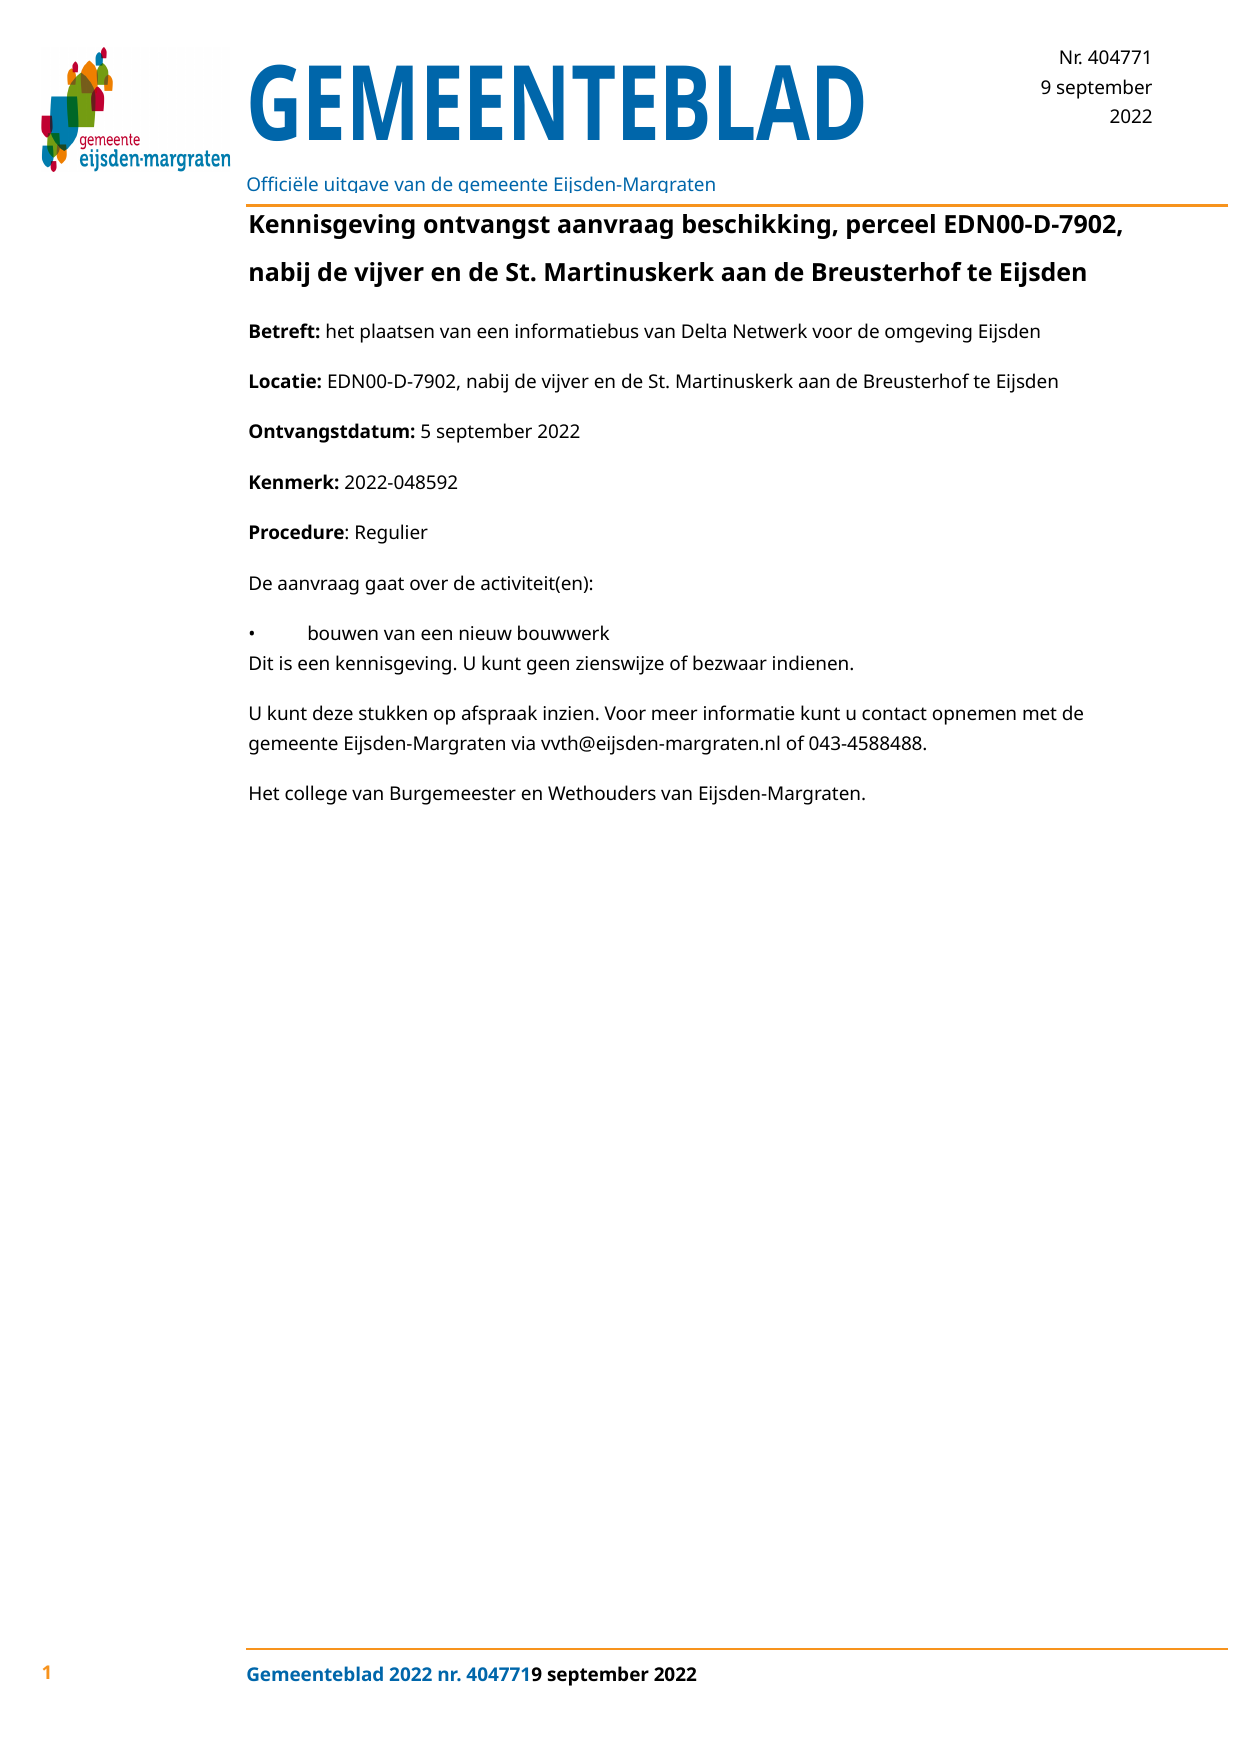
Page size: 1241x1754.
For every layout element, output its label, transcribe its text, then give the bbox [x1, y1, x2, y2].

text De aanvraag gaat over de activiteit(en): [248, 570, 1152, 596]
text Kennisgeving ontvangst aanvraag beschikking, perceel EDN00-D-7902, nabij de vijver en de St. Martinuskerk aan de Breusterhof te Eijsden [248, 207, 1152, 288]
text Kenmerk: 2022-048592 [248, 469, 1152, 495]
text Procedure: Regulier [248, 519, 1152, 545]
text Dit is een kennisgeving. U kunt geen zienswijze of bezwaar indienen. [248, 650, 1152, 676]
text Betreft: het plaatsen van een informatiebus van Delta Netwerk voor de omgeving Eijsden [248, 318, 1152, 344]
text Ontvangstdatum: 5 september 2022 [248, 419, 1152, 444]
text Locatie: EDN00-D-7902, nabij de vijver en de St. Martinuskerk aan de Breusterhof te Eijsden [248, 368, 1152, 394]
list bouwen van een nieuw bouwwerk [248, 620, 1152, 646]
picture [41, 47, 231, 172]
text U kunt deze stukken op afspraak inzien. Voor meer informatie kunt u contact opnemen met de gemeente Eijsden-Margraten via vvth@eijsden-margraten.nl of 043-4588488. [248, 700, 1152, 756]
text Het college van Burgemeester en Wethouders van Eijsden-Margraten. [248, 780, 1152, 806]
